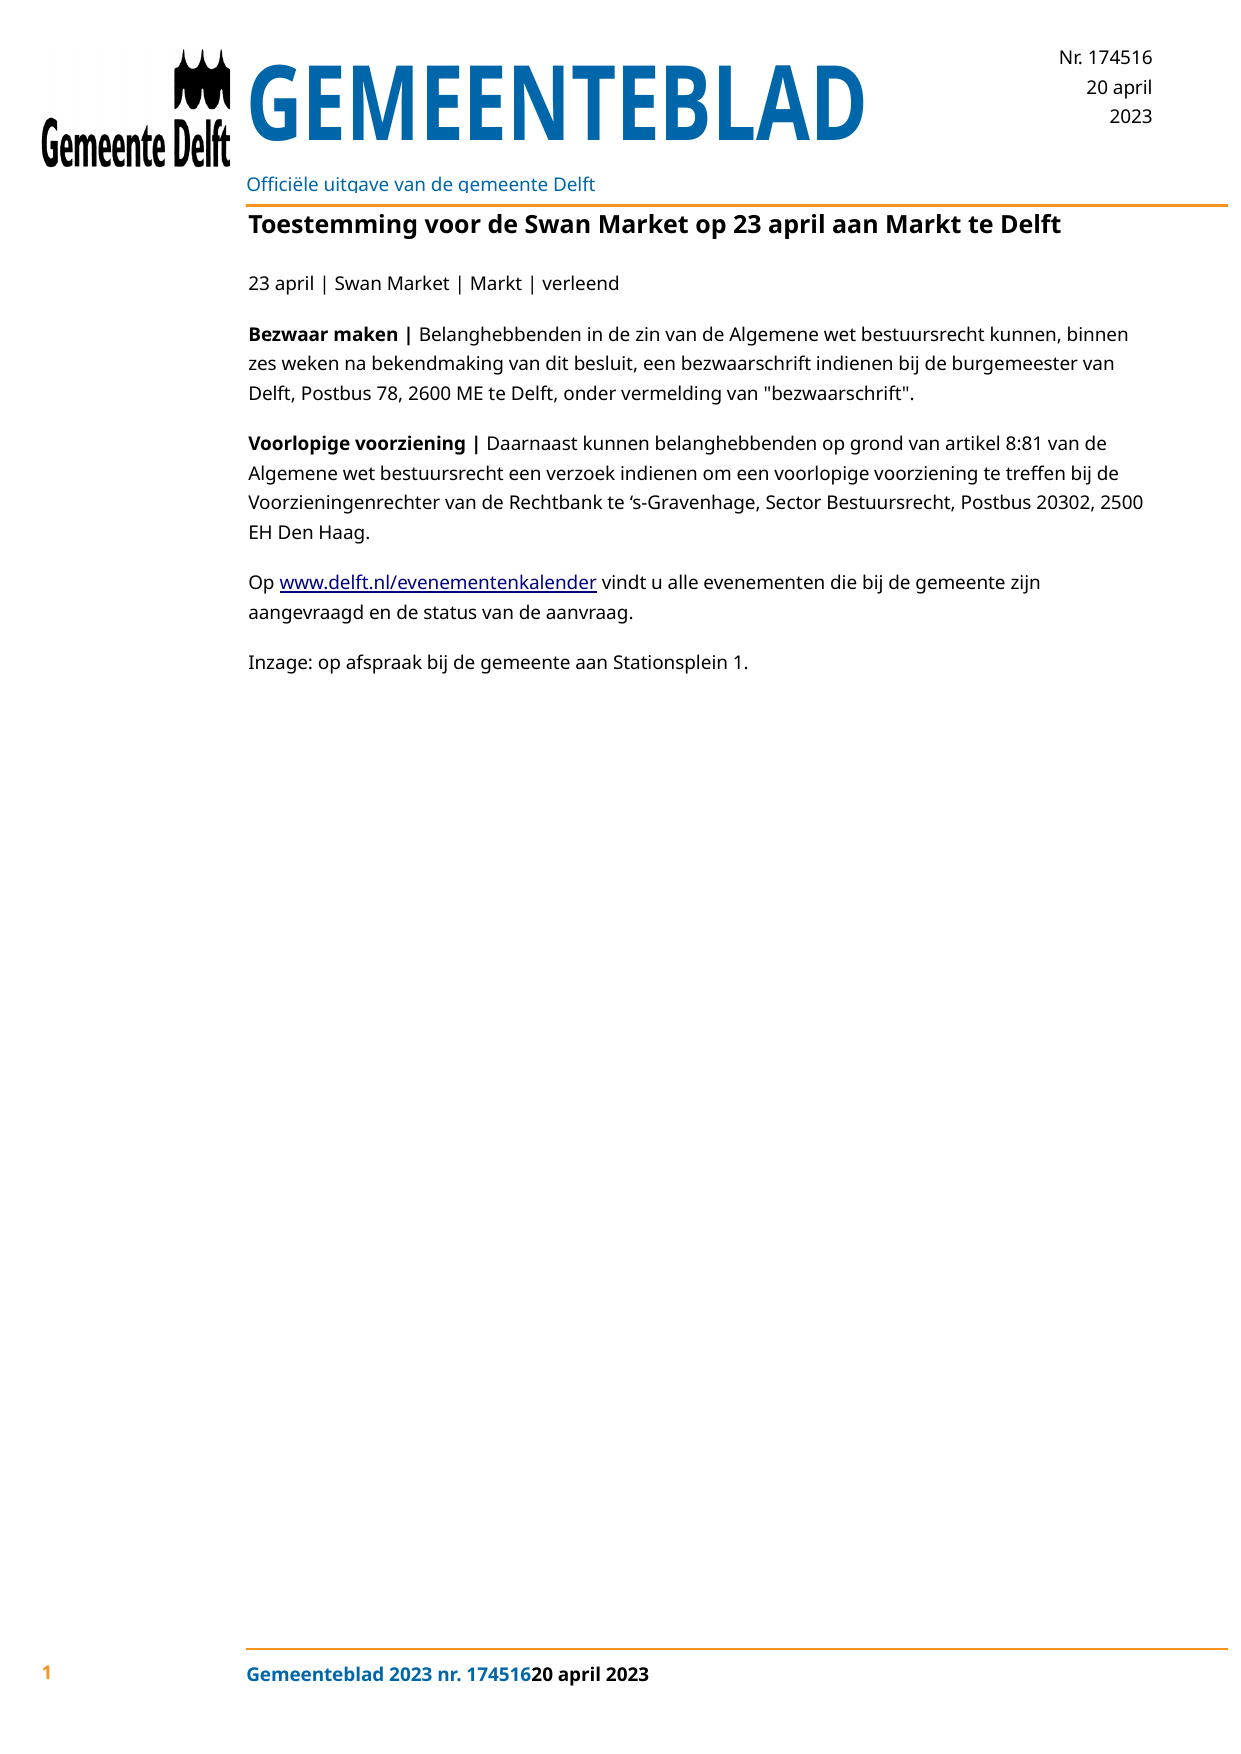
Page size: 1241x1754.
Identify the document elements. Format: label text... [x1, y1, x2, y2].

text 23 april | Swan Market | Markt | verleend [248, 270, 1152, 296]
text Toestemming voor de Swan Market op 23 april aan Markt te Delft [248, 207, 1152, 241]
text Op www.delft.nl/evenementenkalender vindt u alle evenementen die bij de gemeente zijn aangevraagd en de status van de aanvraag. [248, 569, 1152, 625]
text Voorlopige voorziening | Daarnaast kunnen belanghebbenden op grond van artikel 8:81 van de Algemene wet bestuursrecht een verzoek indienen om een voorlopige voorziening te treffen bij de Voorzieningenrechter van de Rechtbank te ‘s-Gravenhage, Sector Bestuursrecht, Postbus 20302, 2500 EH Den Haag. [248, 430, 1152, 545]
text Inzage: op afspraak bij de gemeente aan Stationsplein 1. [248, 649, 1152, 675]
text Bezwaar maken | Belanghebbenden in de zin van de Algemene wet bestuursrecht kunnen, binnen zes weken na bekendmaking van dit besluit, een bezwaarschrift indienen bij de burgemeester van Delft, Postbus 78, 2600 ME te Delft, onder vermelding van "bezwaarschrift". [248, 321, 1152, 406]
picture [41, 47, 231, 172]
